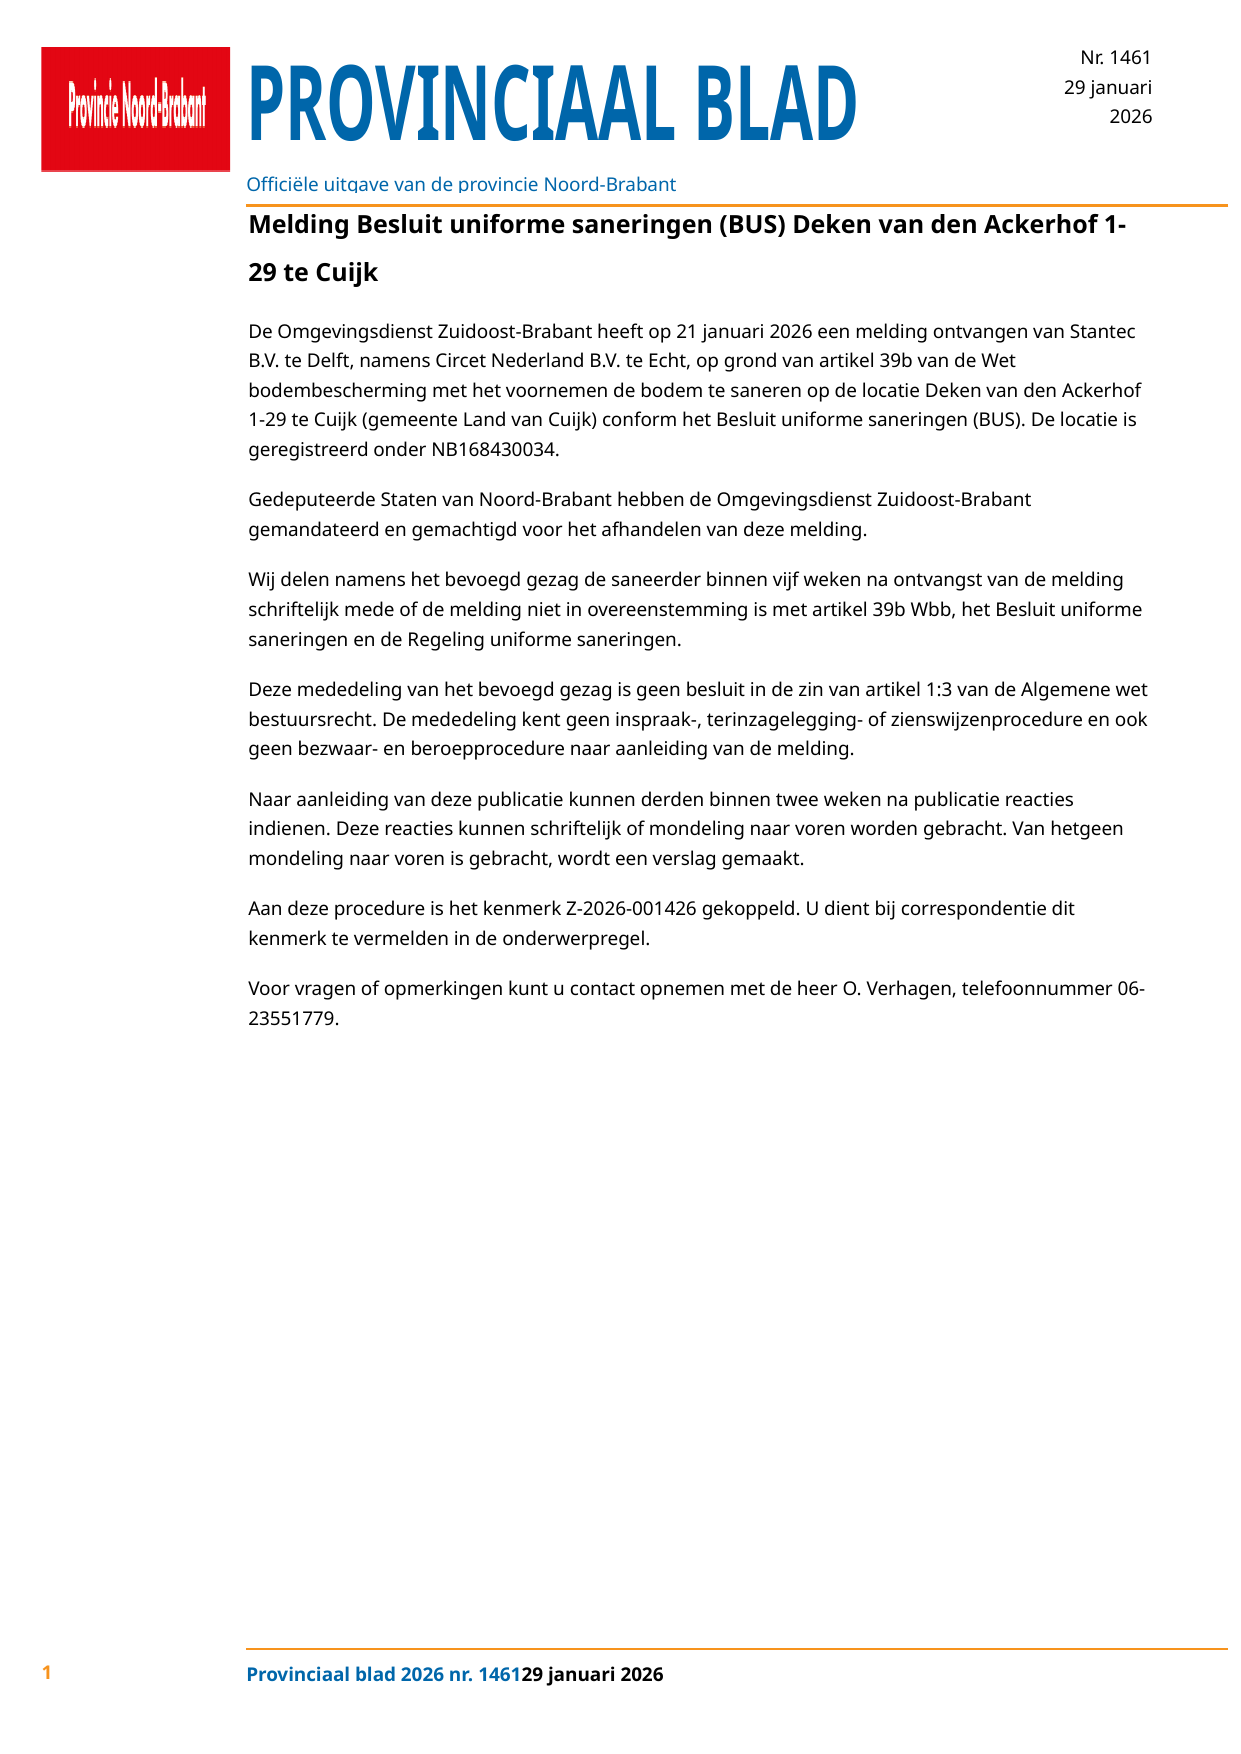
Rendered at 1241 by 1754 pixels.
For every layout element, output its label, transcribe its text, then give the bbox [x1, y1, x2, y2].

text Wij delen namens het bevoegd gezag de saneerder binnen vijf weken na ontvangst van de melding schriftelijk mede of de melding niet in overeenstemming is met artikel 39b Wbb, het Besluit uniforme saneringen en de Regeling uniforme saneringen. [248, 567, 1152, 652]
text Aan deze procedure is het kenmerk Z-2026-001426 gekoppeld. U dient bij correspondentie dit kenmerk te vermelden in de onderwerpregel. [248, 895, 1152, 951]
text Deze mededeling van het bevoegd gezag is geen besluit in de zin van artikel 1:3 van de Algemene wet bestuursrecht. De mededeling kent geen inspraak-, terinzagelegging- of zienswijzenprocedure en ook geen bezwaar- en beroepprocedure naar aanleiding van de melding. [248, 676, 1152, 761]
text Voor vragen of opmerkingen kunt u contact opnemen met de heer O. Verhagen, telefoonnummer 06-23551779. [248, 975, 1152, 1031]
text Gedeputeerde Staten van Noord-Brabant hebben de Omgevingsdienst Zuidoost-Brabant gemandateerd en gemachtigd voor het afhandelen van deze melding. [248, 487, 1152, 542]
text Naar aanleiding van deze publicatie kunnen derden binnen twee weken na publicatie reacties indienen. Deze reacties kunnen schriftelijk of mondeling naar voren worden gebracht. Van hetgeen mondeling naar voren is gebracht, wordt een verslag gemaakt. [248, 786, 1152, 871]
text De Omgevingsdienst Zuidoost-Brabant heeft op 21 januari 2026 een melding ontvangen van Stantec B.V. te Delft, namens Circet Nederland B.V. te Echt, op grond van artikel 39b van de Wet bodembescherming met het voornemen de bodem te saneren op de locatie Deken van den Ackerhof 1-29 te Cuijk (gemeente Land van Cuijk) conform het Besluit uniforme saneringen (BUS). De locatie is geregistreerd onder NB168430034. [248, 318, 1152, 462]
picture [41, 47, 231, 172]
text Melding Besluit uniforme saneringen (BUS) Deken van den Ackerhof 1-29 te Cuijk [248, 207, 1152, 288]
